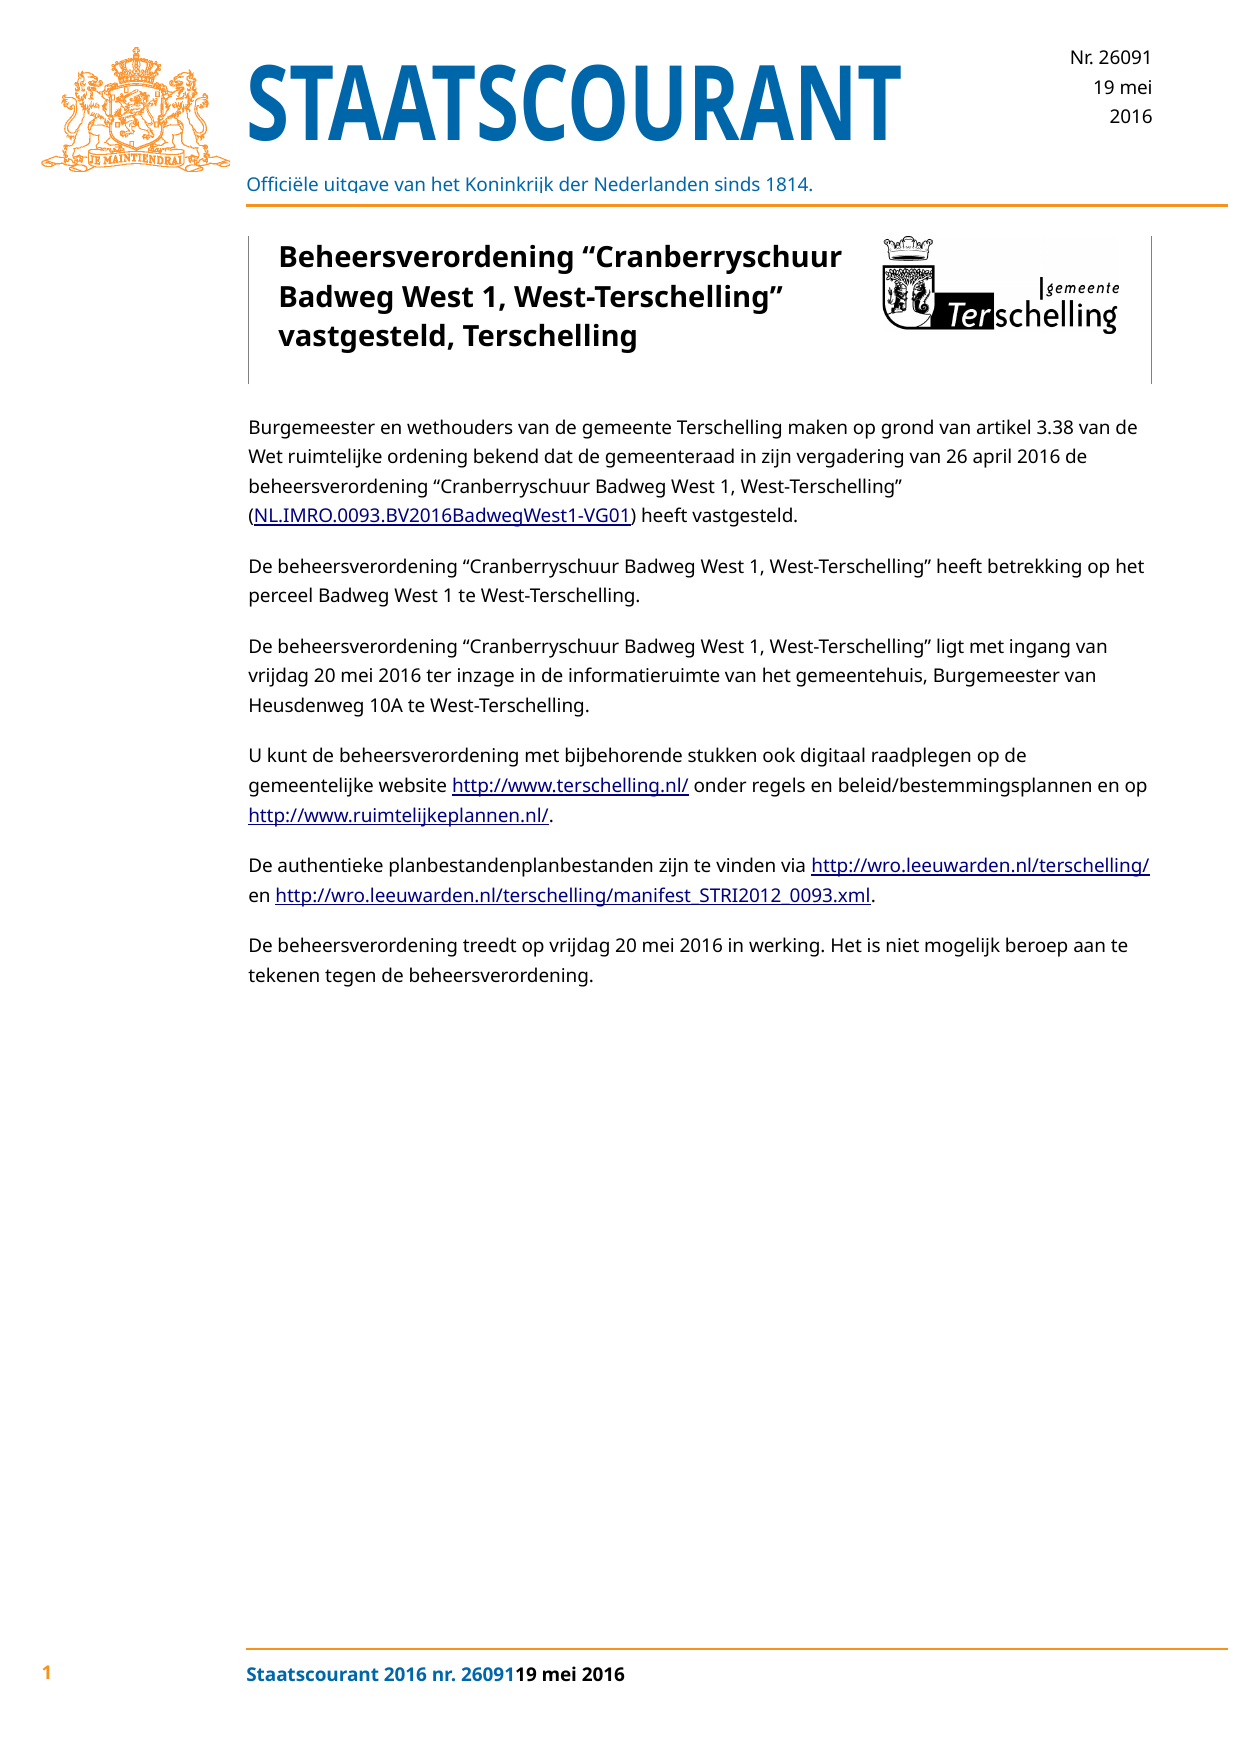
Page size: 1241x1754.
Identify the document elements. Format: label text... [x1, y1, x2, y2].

text Burgemeester en wethouders van de gemeente Terschelling maken op grond van artikel 3.38 van de Wet ruimtelijke ordening bekend dat de gemeenteraad in zijn vergadering van 26 april 2016 de beheersverordening “Cranberryschuur Badweg West 1, West-Terschelling” (NL.IMRO.0093.BV2016BadwegWest1-VG01) heeft vastgesteld. [248, 414, 1152, 528]
text De beheersverordening treedt op vrijdag 20 mei 2016 in werking. Het is niet mogelijk beroep aan te tekenen tegen de beheersverordening. [248, 932, 1152, 988]
text De beheersverordening “Cranberryschuur Badweg West 1, West-Terschelling” heeft betrekking op het perceel Badweg West 1 te West-Terschelling. [248, 553, 1152, 608]
table_header Beheersverordening “Cranberryschuur Badweg West 1, West-Terschelling” vastgesteld, Terschelling [249, 236, 850, 384]
text U kunt de beheersverordening met bijbehorende stukken ook digitaal raadplegen op de gemeentelijke website http://www.terschelling.nl/ onder regels en beleid/bestemmingsplannen en op http://www.ruimtelijkeplannen.nl/. [248, 743, 1152, 828]
text De authentieke planbestandenplanbestanden zijn te vinden via http://wro.leeuwarden.nl/terschelling/ en http://wro.leeuwarden.nl/terschelling/manifest_STRI2012_0093.xml. [248, 852, 1152, 908]
picture [41, 47, 231, 172]
text De beheersverordening “Cranberryschuur Badweg West 1, West-Terschelling” ligt met ingang van vrijdag 20 mei 2016 ter inzage in de informatieruimte van het gemeentehuis, Burgemeester van Heusdenweg 10A te West-Terschelling. [248, 633, 1152, 718]
picture [882, 236, 1119, 334]
table_header [850, 236, 1151, 384]
